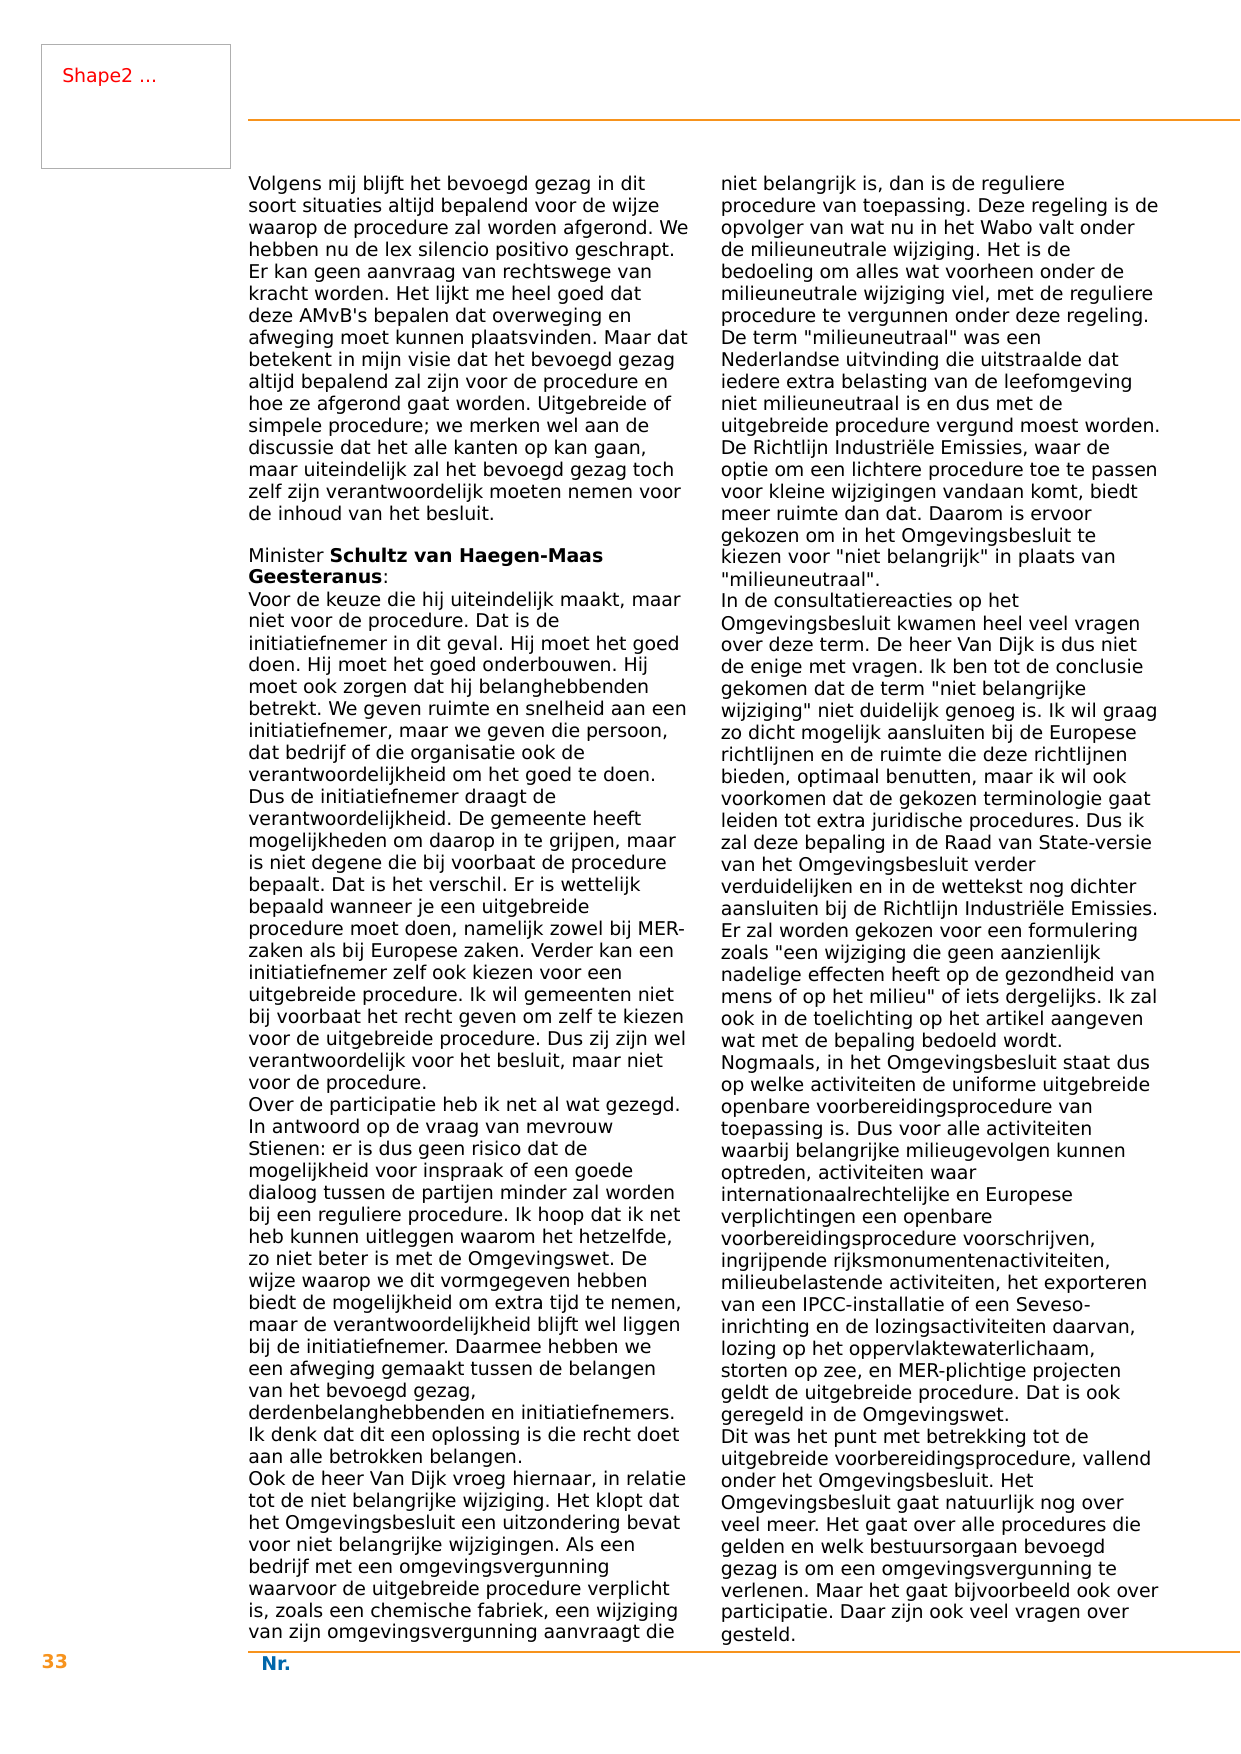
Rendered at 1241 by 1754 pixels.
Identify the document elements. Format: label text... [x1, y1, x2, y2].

text Ook de heer Van Dijk vroeg hiernaar, in relatie tot de niet belangrijke wijziging. Het klopt dat het Omgevingsbesluit een uitzondering bevat voor niet belangrijke wijzigingen. Als een bedrijf met een omgevingsvergunning waarvoor de uitgebreide procedure verplicht is, zoals een chemische fabriek, een wijziging van zijn omgevingsvergunning aanvraagt die [248, 1468, 691, 1643]
text In de consultatiereacties op het Omgevingsbesluit kwamen heel veel vragen over deze term. De heer Van Dijk is dus niet de enige met vragen. Ik ben tot de conclusie gekomen dat de term "niet belangrijke wijziging" niet duidelijk genoeg is. Ik wil graag zo dicht mogelijk aansluiten bij de Europese richtlijnen en de ruimte die deze richtlijnen bieden, optimaal benutten, maar ik wil ook voorkomen dat de gekozen terminologie gaat leiden tot extra juridische procedures. Dus ik zal deze bepaling in de Raad van State-versie van het Omgevingsbesluit verder verduidelijken en in de wettekst nog dichter aansluiten bij de Richtlijn Industriële Emissies. Er zal worden gekozen voor een formulering zoals "een wijziging die geen aanzienlijk nadelige effecten heeft op de gezondheid van mens of op het milieu" of iets dergelijks. Ik zal ook in de toelichting op het artikel aangeven wat met de bepaling bedoeld wordt. [721, 590, 1163, 1052]
text De term "milieuneutraal" was een Nederlandse uitvinding die uitstraalde dat iedere extra belasting van de leefomgeving niet milieuneutraal is en dus met de uitgebreide procedure vergund moest worden. De Richtlijn Industriële Emissies, waar de optie om een lichtere procedure toe te passen voor kleine wijzigingen vandaan komt, biedt meer ruimte dan dat. Daarom is ervoor gekozen om in het Omgevingsbesluit te kiezen voor "niet belangrijk" in plaats van "milieuneutraal". [721, 327, 1163, 590]
text Volgens mij blijft het bevoegd gezag in dit soort situaties altijd bepalend voor de wijze waarop de procedure zal worden afgerond. We hebben nu de lex silencio positivo geschrapt. Er kan geen aanvraag van rechtswege van kracht worden. Het lijkt me heel goed dat deze AMvB's bepalen dat overweging en afweging moet kunnen plaatsvinden. Maar dat betekent in mijn visie dat het bevoegd gezag altijd bepalend zal zijn voor de procedure en hoe ze afgerond gaat worden. Uitgebreide of simpele procedure; we merken wel aan de discussie dat het alle kanten op kan gaan, maar uiteindelijk zal het bevoegd gezag toch zelf zijn verantwoordelijk moeten nemen voor de inhoud van het besluit. [248, 173, 691, 524]
text Over de participatie heb ik net al wat gezegd. In antwoord op de vraag van mevrouw Stienen: er is dus geen risico dat de mogelijkheid voor inspraak of een goede dialoog tussen de partijen minder zal worden bij een reguliere procedure. Ik hoop dat ik net heb kunnen uitleggen waarom het hetzelfde, zo niet beter is met de Omgevingswet. De wijze waarop we dit vormgegeven hebben biedt de mogelijkheid om extra tijd te nemen, maar de verantwoordelijkheid blijft wel liggen bij de initiatiefnemer. Daarmee hebben we een afweging gemaakt tussen de belangen van het bevoegd gezag, derdenbelanghebbenden en initiatiefnemers. Ik denk dat dit een oplossing is die recht doet aan alle betrokken belangen. [248, 1094, 691, 1468]
text Voor de keuze die hij uiteindelijk maakt, maar niet voor de procedure. Dat is de initiatiefnemer in dit geval. Hij moet het goed doen. Hij moet het goed onderbouwen. Hij moet ook zorgen dat hij belanghebbenden betrekt. We geven ruimte en snelheid aan een initiatiefnemer, maar we geven die persoon, dat bedrijf of die organisatie ook de verantwoordelijkheid om het goed te doen. Dus de initiatiefnemer draagt de verantwoordelijkheid. De gemeente heeft mogelijkheden om daarop in te grijpen, maar is niet degene die bij voorbaat de procedure bepaalt. Dat is het verschil. Er is wettelijk bepaald wanneer je een uitgebreide procedure moet doen, namelijk zowel bij MER-zaken als bij Europese zaken. Verder kan een initiatiefnemer zelf ook kiezen voor een uitgebreide procedure. Ik wil gemeenten niet bij voorbaat het recht geven om zelf te kiezen voor de uitgebreide procedure. Dus zij zijn wel verantwoordelijk voor het besluit, maar niet voor de procedure. [248, 588, 691, 1094]
text Dit was het punt met betrekking tot de uitgebreide voorbereidingsprocedure, vallend onder het Omgevingsbesluit. Het Omgevingsbesluit gaat natuurlijk nog over veel meer. Het gaat over alle procedures die gelden en welk bestuursorgaan bevoegd gezag is om een omgevingsvergunning te verlenen. Maar het gaat bijvoorbeeld ook over participatie. Daar zijn ook veel vragen over gesteld. [721, 1426, 1163, 1645]
text Nogmaals, in het Omgevingsbesluit staat dus op welke activiteiten de uniforme uitgebreide openbare voorbereidingsprocedure van toepassing is. Dus voor alle activiteiten waarbij belangrijke milieugevolgen kunnen optreden, activiteiten waar internationaalrechtelijke en Europese verplichtingen een openbare voorbereidingsprocedure voorschrijven, ingrijpende rijksmonumentenactiviteiten, milieubelastende activiteiten, het exporteren van een IPCC-installatie of een Seveso-inrichting en de lozingsactiviteiten daarvan, lozing op het oppervlaktewaterlichaam, storten op zee, en MER-plichtige projecten geldt de uitgebreide procedure. Dat is ook geregeld in de Omgevingswet. [721, 1052, 1163, 1426]
text Minister Schultz van Haegen-Maas Geesteranus: [248, 544, 691, 588]
text niet belangrijk is, dan is de reguliere procedure van toepassing. Deze regeling is de opvolger van wat nu in het Wabo valt onder de milieuneutrale wijziging. Het is de bedoeling om alles wat voorheen onder de milieuneutrale wijziging viel, met de reguliere procedure te vergunnen onder deze regeling. [721, 173, 1163, 327]
